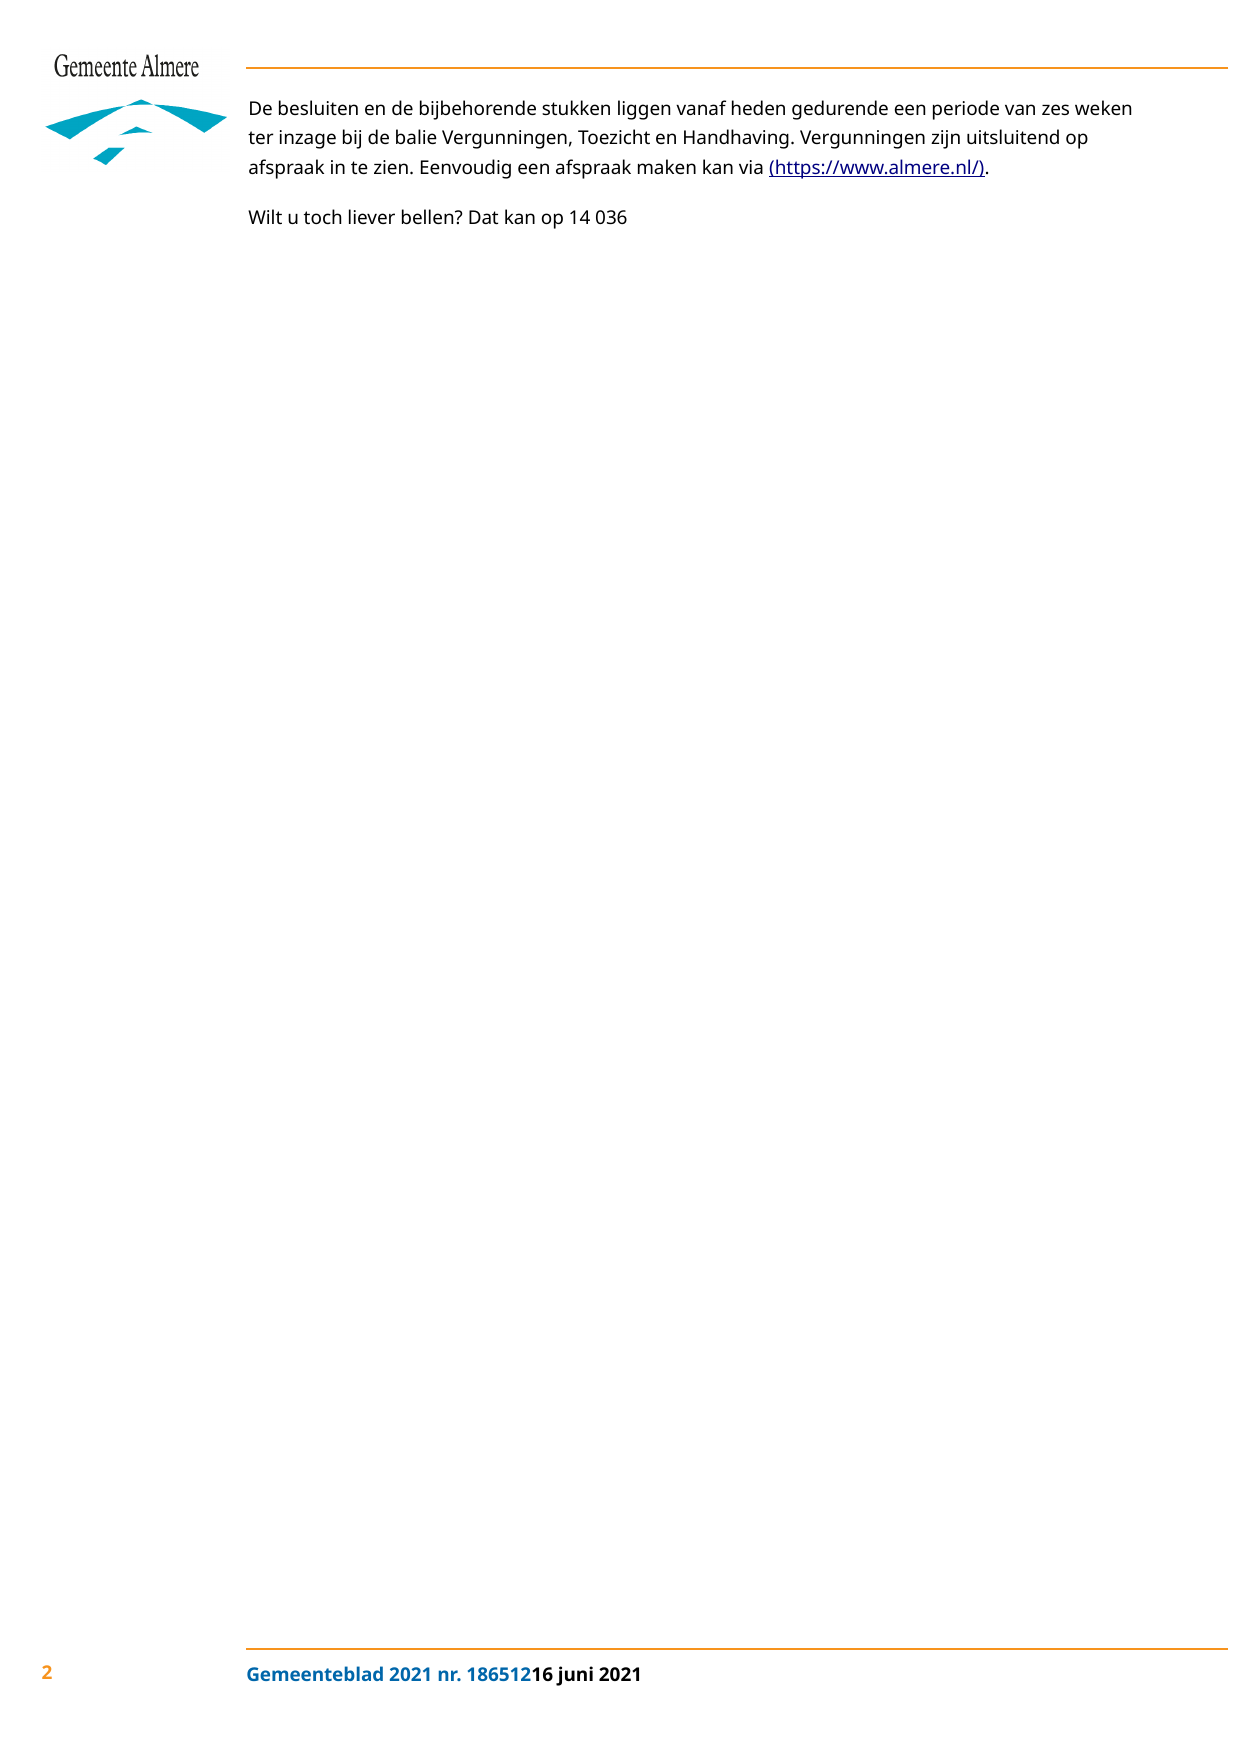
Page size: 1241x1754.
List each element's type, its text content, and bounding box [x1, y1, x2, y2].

text De besluiten en de bijbehorende stukken liggen vanaf heden gedurende een periode van zes weken ter inzage bij de balie Vergunningen, Toezicht en Handhaving. Vergunningen zijn uitsluitend op afspraak in te zien. Eenvoudig een afspraak maken kan via (https://www.almere.nl/). [248, 95, 1152, 180]
picture [41, 47, 231, 172]
text Wilt u toch liever bellen? Dat kan op 14 036 [248, 204, 1152, 230]
